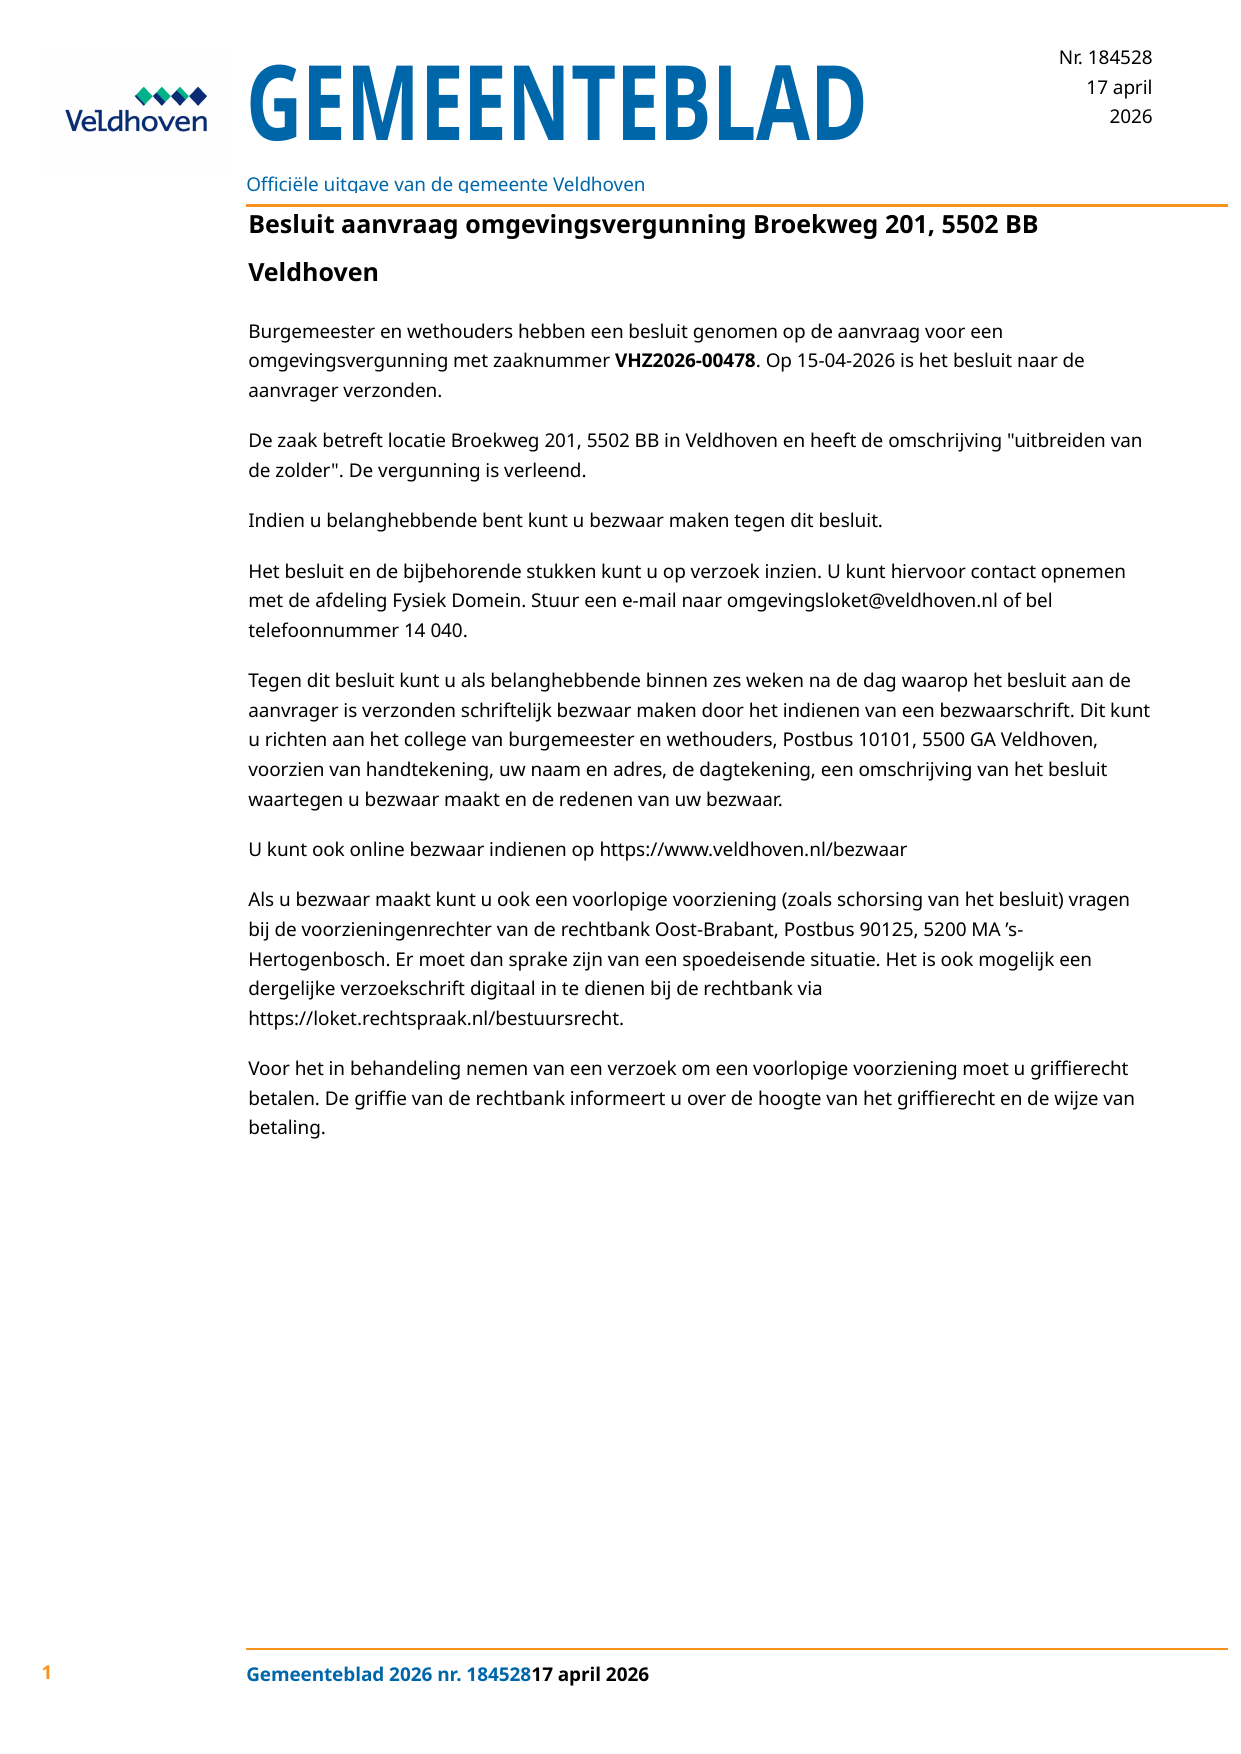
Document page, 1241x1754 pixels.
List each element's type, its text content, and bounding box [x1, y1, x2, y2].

picture [41, 47, 231, 172]
text U kunt ook online bezwaar indienen op https://www.veldhoven.nl/bezwaar [248, 836, 1152, 862]
text Voor het in behandeling nemen van een verzoek om een voorlopige voorziening moet u griffierecht betalen. De griffie van de rechtbank informeert u over de hoogte van het griffierecht en de wijze van betaling. [248, 1055, 1152, 1140]
text Besluit aanvraag omgevingsvergunning Broekweg 201, 5502 BB Veldhoven [248, 207, 1152, 288]
text Het besluit en de bijbehorende stukken kunt u op verzoek inzien. U kunt hiervoor contact opnemen met de afdeling Fysiek Domein. Stuur een e-mail naar omgevingsloket@veldhoven.nl of bel telefoonnummer 14 040. [248, 558, 1152, 643]
text Indien u belanghebbende bent kunt u bezwaar maken tegen dit besluit. [248, 507, 1152, 533]
text Als u bezwaar maakt kunt u ook een voorlopige voorziening (zoals schorsing van het besluit) vragen bij de voorzieningenrechter van de rechtbank Oost-Brabant, Postbus 90125, 5200 MA ’s-Hertogenbosch. Er moet dan sprake zijn van een spoedeisende situatie. Het is ook mogelijk een dergelijke verzoekschrift digitaal in te dienen bij de rechtbank via https://loket.rechtspraak.nl/bestuursrecht. [248, 887, 1152, 1031]
text Burgemeester en wethouders hebben een besluit genomen op de aanvraag voor een omgevingsvergunning met zaaknummer VHZ2026-00478. Op 15-04-2026 is het besluit naar de aanvrager verzonden. [248, 318, 1152, 403]
text De zaak betreft locatie Broekweg 201, 5502 BB in Veldhoven en heeft de omschrijving "uitbreiden van de zolder". De vergunning is verleend. [248, 427, 1152, 483]
text Tegen dit besluit kunt u als belanghebbende binnen zes weken na de dag waarop het besluit aan de aanvrager is verzonden schriftelijk bezwaar maken door het indienen van een bezwaarschrift. Dit kunt u richten aan het college van burgemeester en wethouders, Postbus 10101, 5500 GA Veldhoven, voorzien van handtekening, uw naam en adres, de dagtekening, een omschrijving van het besluit waartegen u bezwaar maakt en de redenen van uw bezwaar. [248, 667, 1152, 812]
